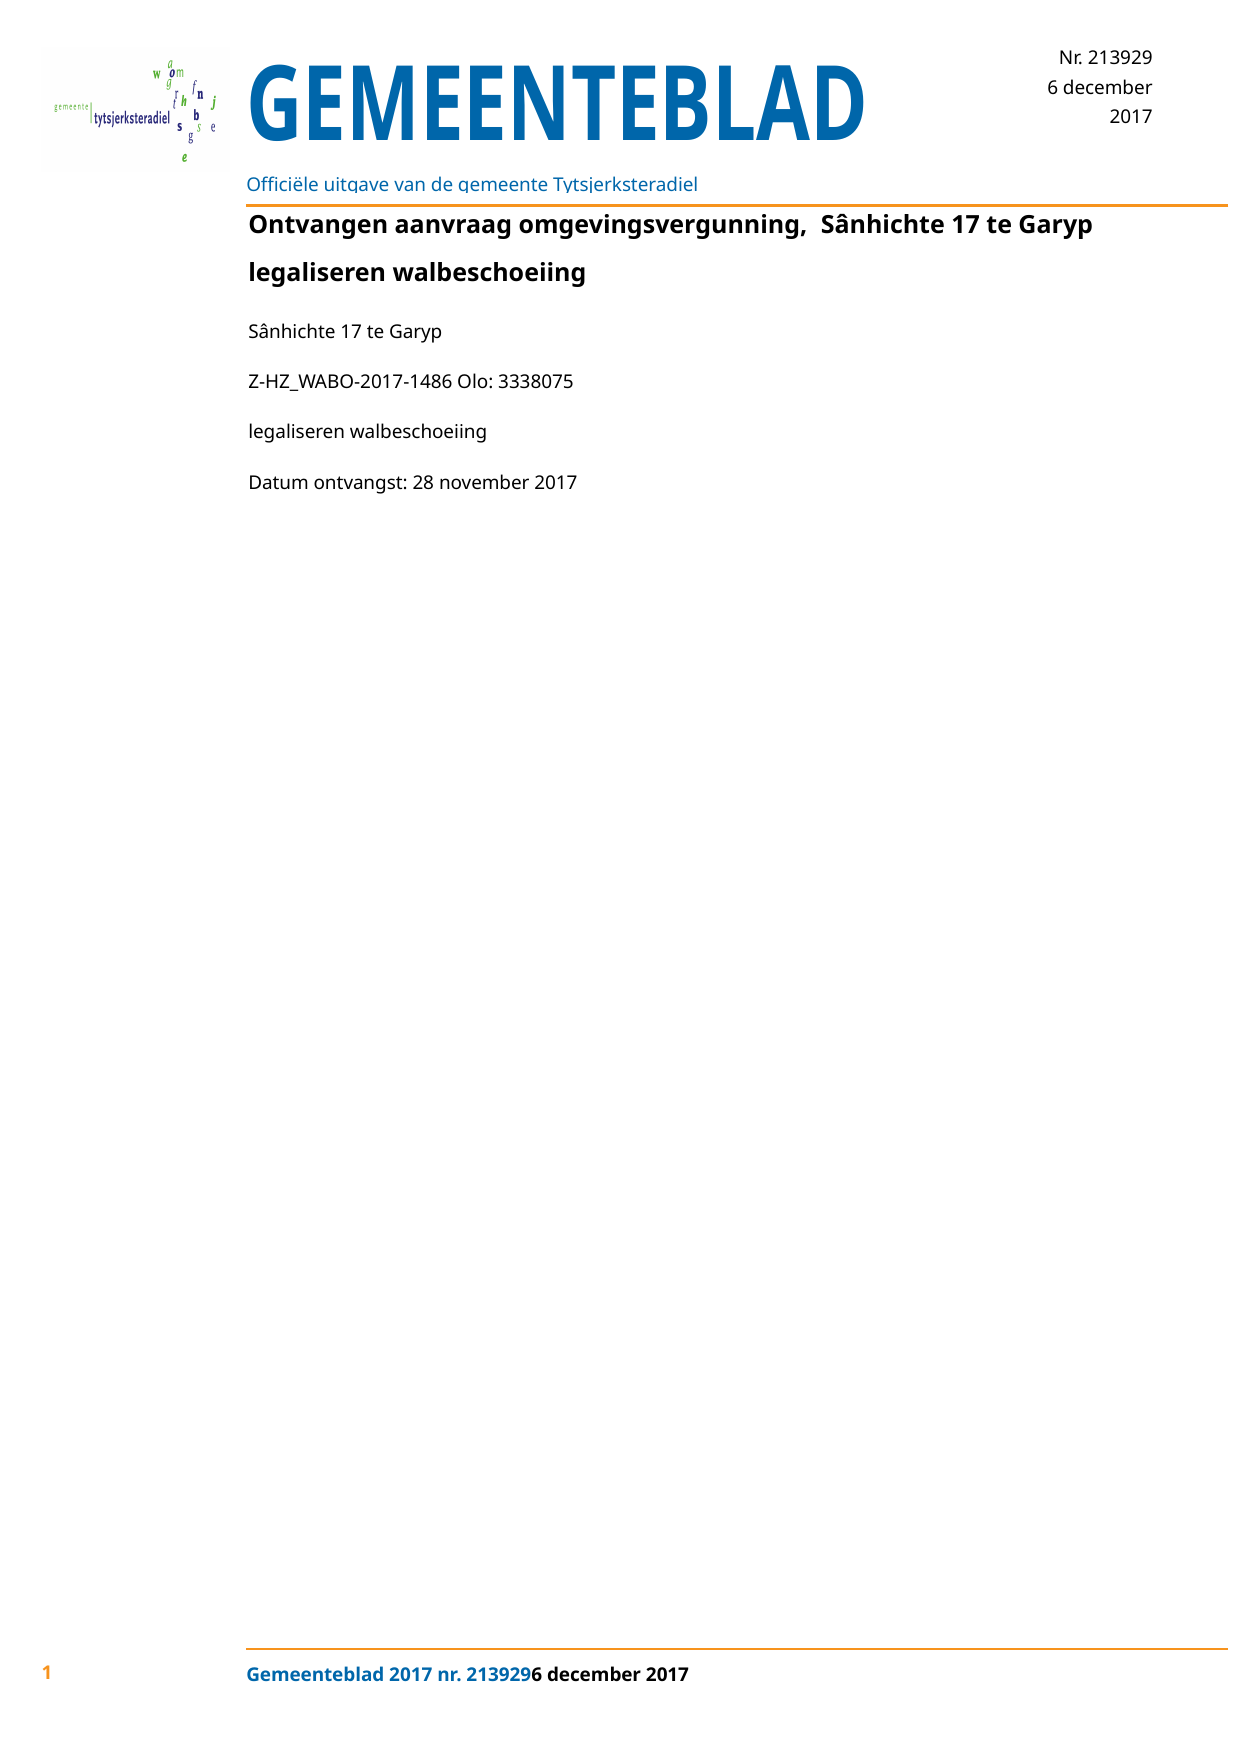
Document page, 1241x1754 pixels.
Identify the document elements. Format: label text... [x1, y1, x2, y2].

text Ontvangen aanvraag omgevingsvergunning, Sânhichte 17 te Garyp legaliseren walbeschoeiing [248, 207, 1152, 288]
text Datum ontvangst: 28 november 2017 [248, 469, 1152, 495]
text Sânhichte 17 te Garyp [248, 318, 1152, 344]
text Z-HZ_WABO-2017-1486 Olo: 3338075 [248, 368, 1152, 394]
picture [41, 47, 231, 172]
text legaliseren walbeschoeiing [248, 419, 1152, 444]
